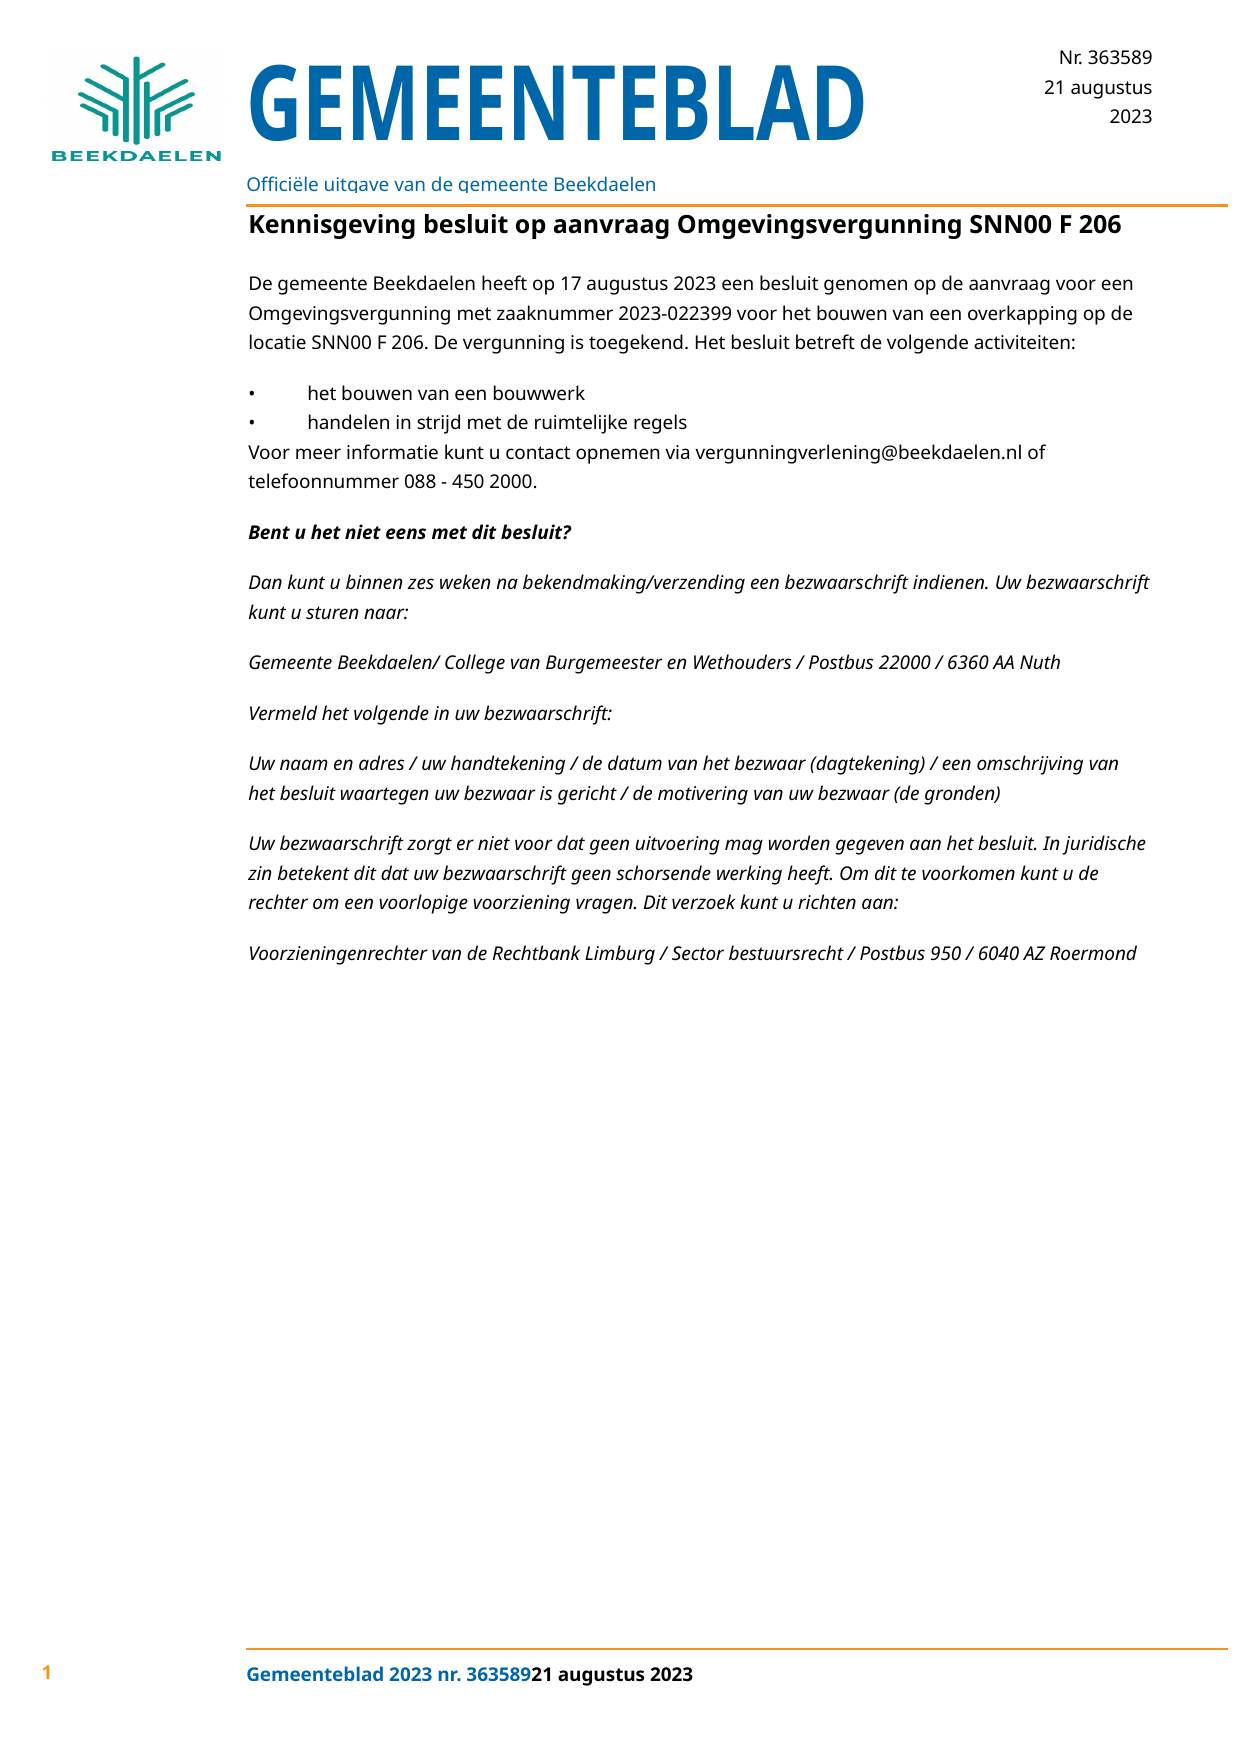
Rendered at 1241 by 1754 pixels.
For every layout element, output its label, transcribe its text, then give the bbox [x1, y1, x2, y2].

text Uw bezwaarschrift zorgt er niet voor dat geen uitvoering mag worden gegeven aan het besluit. In juridische zin betekent dit dat uw bezwaarschrift geen schorsende werking heeft. Om dit te voorkomen kunt u de rechter om een voorlopige voorziening vragen. Dit verzoek kunt u richten aan: [248, 830, 1152, 915]
text Uw naam en adres / uw handtekening / de datum van het bezwaar (dagtekening) / een omschrijving van het besluit waartegen uw bezwaar is gericht / de motivering van uw bezwaar (de gronden) [248, 750, 1152, 806]
text Bent u het niet eens met dit besluit? [248, 519, 1152, 545]
text De gemeente Beekdaelen heeft op 17 augustus 2023 een besluit genomen op de aanvraag voor een Omgevingsvergunning met zaaknummer 2023-022399 voor het bouwen van een overkapping op de locatie SNN00 F 206. De vergunning is toegekend. Het besluit betreft de volgende activiteiten: [248, 270, 1152, 355]
text Vermeld het volgende in uw bezwaarschrift: [248, 700, 1152, 726]
text Voorzieningenrechter van de Rechtbank Limburg / Sector bestuursrecht / Postbus 950 / 6040 AZ Roermond [248, 940, 1152, 966]
list het bouwen van een bouwwerk [248, 380, 1152, 406]
text Dan kunt u binnen zes weken na bekendmaking/verzending een bezwaarschrift indienen. Uw bezwaarschrift kunt u sturen naar: [248, 569, 1152, 625]
text Gemeente Beekdaelen/ College van Burgemeester en Wethouders / Postbus 22000 / 6360 AA Nuth [248, 649, 1152, 675]
text Voor meer informatie kunt u contact opnemen via vergunningverlening@beekdaelen.nl of telefoonnummer 088 - 450 2000. [248, 439, 1152, 494]
picture [41, 47, 231, 172]
text Kennisgeving besluit op aanvraag Omgevingsvergunning SNN00 F 206 [248, 207, 1152, 241]
list handelen in strijd met de ruimtelijke regels [248, 409, 1152, 435]
